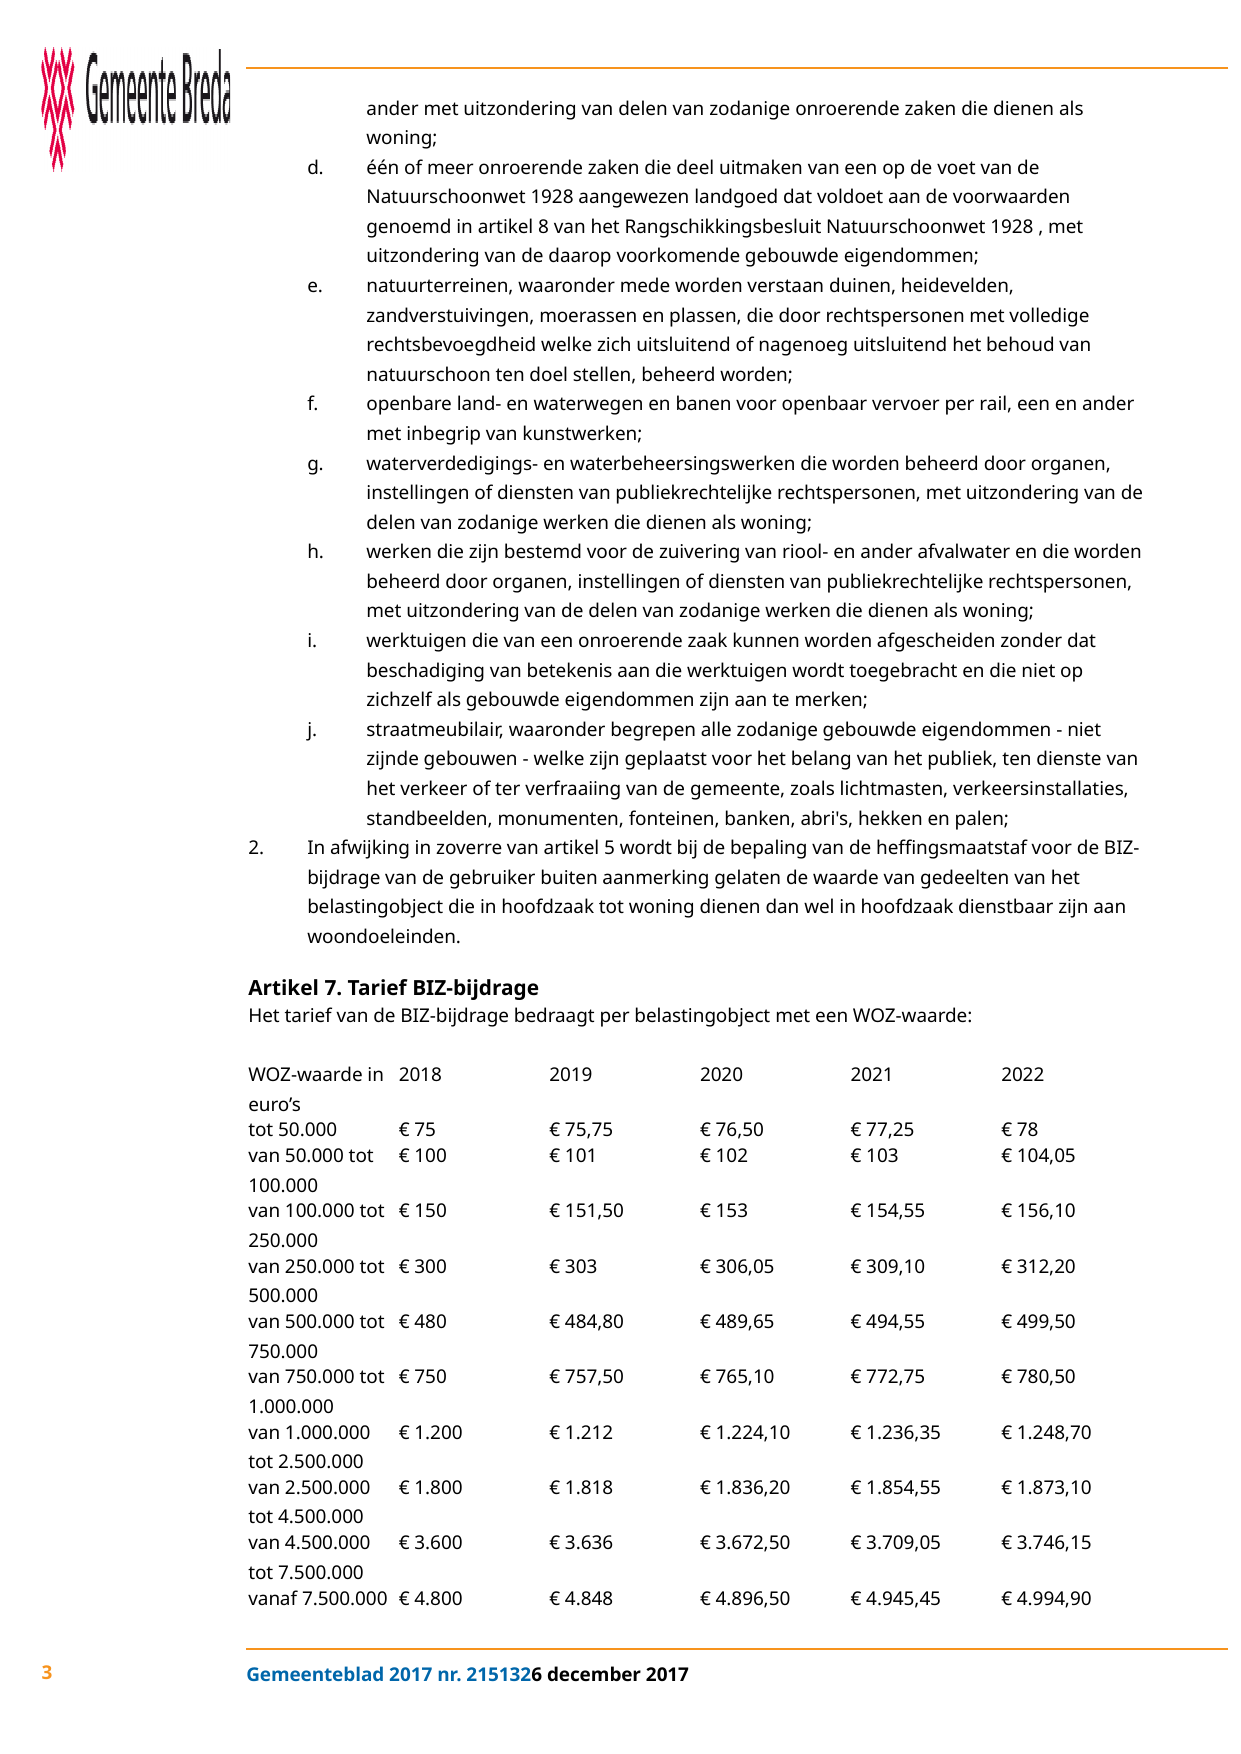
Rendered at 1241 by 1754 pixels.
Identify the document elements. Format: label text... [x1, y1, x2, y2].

table_cell € 4.848 [549, 1585, 700, 1611]
table_cell € 4.945,45 [850, 1585, 1001, 1611]
table_cell € 3.636 [549, 1530, 700, 1585]
table_cell € 1.800 [399, 1474, 549, 1529]
table_cell € 484,80 [549, 1308, 700, 1363]
table_cell € 1.818 [549, 1474, 700, 1529]
table_cell € 499,50 [1001, 1308, 1152, 1363]
table_header 2019 [549, 1061, 700, 1117]
table_cell van 250.000 tot 500.000 [248, 1253, 398, 1308]
table_cell € 100 [399, 1142, 549, 1198]
table_cell € 780,50 [1001, 1364, 1152, 1419]
table_cell van 1.000.000 tot 2.500.000 [248, 1419, 398, 1474]
table_cell € 77,25 [850, 1117, 1001, 1142]
table_cell van 500.000 tot 750.000 [248, 1308, 398, 1363]
table_cell € 1.200 [399, 1419, 549, 1474]
table_cell van 50.000 tot 100.000 [248, 1142, 398, 1198]
table_cell € 312,20 [1001, 1253, 1152, 1308]
table_cell € 4.994,90 [1001, 1585, 1152, 1611]
picture [41, 47, 231, 172]
table_cell € 150 [399, 1198, 549, 1253]
table_cell € 1.836,20 [700, 1474, 850, 1529]
table_cell € 306,05 [700, 1253, 850, 1308]
table_cell € 772,75 [850, 1364, 1001, 1419]
list één of meer onroerende zaken die deel uitmaken van een op de voet van de Natuurschoonwet 1928 aangewezen landgoed dat voldoet aan de voorwaarden genoemd in artikel 8 van het Rangschikkingsbesluit Natuurschoonwet 1928 , met uitzondering van de daarop voorkomende gebouwde eigendommen; [307, 154, 1152, 268]
table_cell van 100.000 tot 250.000 [248, 1198, 398, 1253]
table_cell € 1.873,10 [1001, 1474, 1152, 1529]
table_cell € 750 [399, 1364, 549, 1419]
table_cell € 3.600 [399, 1530, 549, 1585]
list werken die zijn bestemd voor de zuivering van riool- en ander afvalwater en die worden beheerd door organen, instellingen of diensten van publiekrechtelijke rechtspersonen, met uitzondering van de delen van zodanige werken die dienen als woning; [307, 538, 1152, 623]
table_cell € 103 [850, 1142, 1001, 1198]
text Het tarief van de BIZ-bijdrage bedraagt per belastingobject met een WOZ-waarde: [248, 1002, 1152, 1028]
table_cell € 75 [399, 1117, 549, 1142]
table_cell € 156,10 [1001, 1198, 1152, 1253]
table_cell € 309,10 [850, 1253, 1001, 1308]
table_cell € 3.746,15 [1001, 1530, 1152, 1585]
table_cell € 480 [399, 1308, 549, 1363]
table_cell € 76,50 [700, 1117, 850, 1142]
table_cell € 3.709,05 [850, 1530, 1001, 1585]
table_cell € 757,50 [549, 1364, 700, 1419]
list openbare land- en waterwegen en banen voor openbaar vervoer per rail, een en ander met inbegrip van kunstwerken; [307, 391, 1152, 446]
table_header 2020 [700, 1061, 850, 1117]
table_cell € 4.800 [399, 1585, 549, 1611]
list In afwijking in zoverre van artikel 5 wordt bij de bepaling van de heffingsmaatstaf voor de BIZ-bijdrage van de gebruiker buiten aanmerking gelaten de waarde van gedeelten van het belastingobject die in hoofdzaak tot woning dienen dan wel in hoofdzaak dienstbaar zijn aan woondoeleinden. [248, 834, 1152, 949]
table_cell € 1.212 [549, 1419, 700, 1474]
table_cell € 1.236,35 [850, 1419, 1001, 1474]
list natuurterreinen, waaronder mede worden verstaan duinen, heidevelden, zandverstuivingen, moerassen en plassen, die door rechtspersonen met volledige rechtsbevoegdheid welke zich uitsluitend of nagenoeg uitsluitend het behoud van natuurschoon ten doel stellen, beheerd worden; [307, 272, 1152, 387]
table_cell € 154,55 [850, 1198, 1001, 1253]
table_cell € 78 [1001, 1117, 1152, 1142]
table_header WOZ-waarde in euro’s [248, 1061, 398, 1117]
table_cell van 750.000 tot 1.000.000 [248, 1364, 398, 1419]
table_cell vanaf 7.500.000 [248, 1585, 398, 1611]
list waterverdedigings- en waterbeheersingswerken die worden beheerd door organen, instellingen of diensten van publiekrechtelijke rechtspersonen, met uitzondering van de delen van zodanige werken die dienen als woning; [307, 450, 1152, 535]
table_cell € 102 [700, 1142, 850, 1198]
table_cell € 151,50 [549, 1198, 700, 1253]
table_cell € 303 [549, 1253, 700, 1308]
table_cell € 300 [399, 1253, 549, 1308]
text Artikel 7. Tarief BIZ-bijdrage [248, 973, 1152, 1002]
table_cell € 494,55 [850, 1308, 1001, 1363]
list werktuigen die van een onroerende zaak kunnen worden afgescheiden zonder dat beschadiging van betekenis aan die werktuigen wordt toegebracht en die niet op zichzelf als gebouwde eigendommen zijn aan te merken; [307, 627, 1152, 712]
table_cell € 1.248,70 [1001, 1419, 1152, 1474]
table_cell tot 50.000 [248, 1117, 398, 1142]
table_cell € 75,75 [549, 1117, 700, 1142]
table_cell € 1.854,55 [850, 1474, 1001, 1529]
table_cell € 1.224,10 [700, 1419, 850, 1474]
table_cell € 3.672,50 [700, 1530, 850, 1585]
list ander met uitzondering van delen van zodanige onroerende zaken die dienen als woning; [307, 95, 1152, 150]
table_header 2021 [850, 1061, 1001, 1117]
table_header 2018 [399, 1061, 549, 1117]
table_cell € 4.896,50 [700, 1585, 850, 1611]
table_cell € 765,10 [700, 1364, 850, 1419]
table_cell van 4.500.000 tot 7.500.000 [248, 1530, 398, 1585]
table_cell € 101 [549, 1142, 700, 1198]
table_cell € 489,65 [700, 1308, 850, 1363]
table_cell € 104,05 [1001, 1142, 1152, 1198]
table_cell € 153 [700, 1198, 850, 1253]
list straatmeubilair, waaronder begrepen alle zodanige gebouwde eigendommen - niet zijnde gebouwen - welke zijn geplaatst voor het belang van het publiek, ten dienste van het verkeer of ter verfraaiing van de gemeente, zoals lichtmasten, verkeersinstallaties, standbeelden, monumenten, fonteinen, banken, abri's, hekken en palen; [307, 716, 1152, 831]
table_cell van 2.500.000 tot 4.500.000 [248, 1474, 398, 1529]
table_header 2022 [1001, 1061, 1152, 1117]
